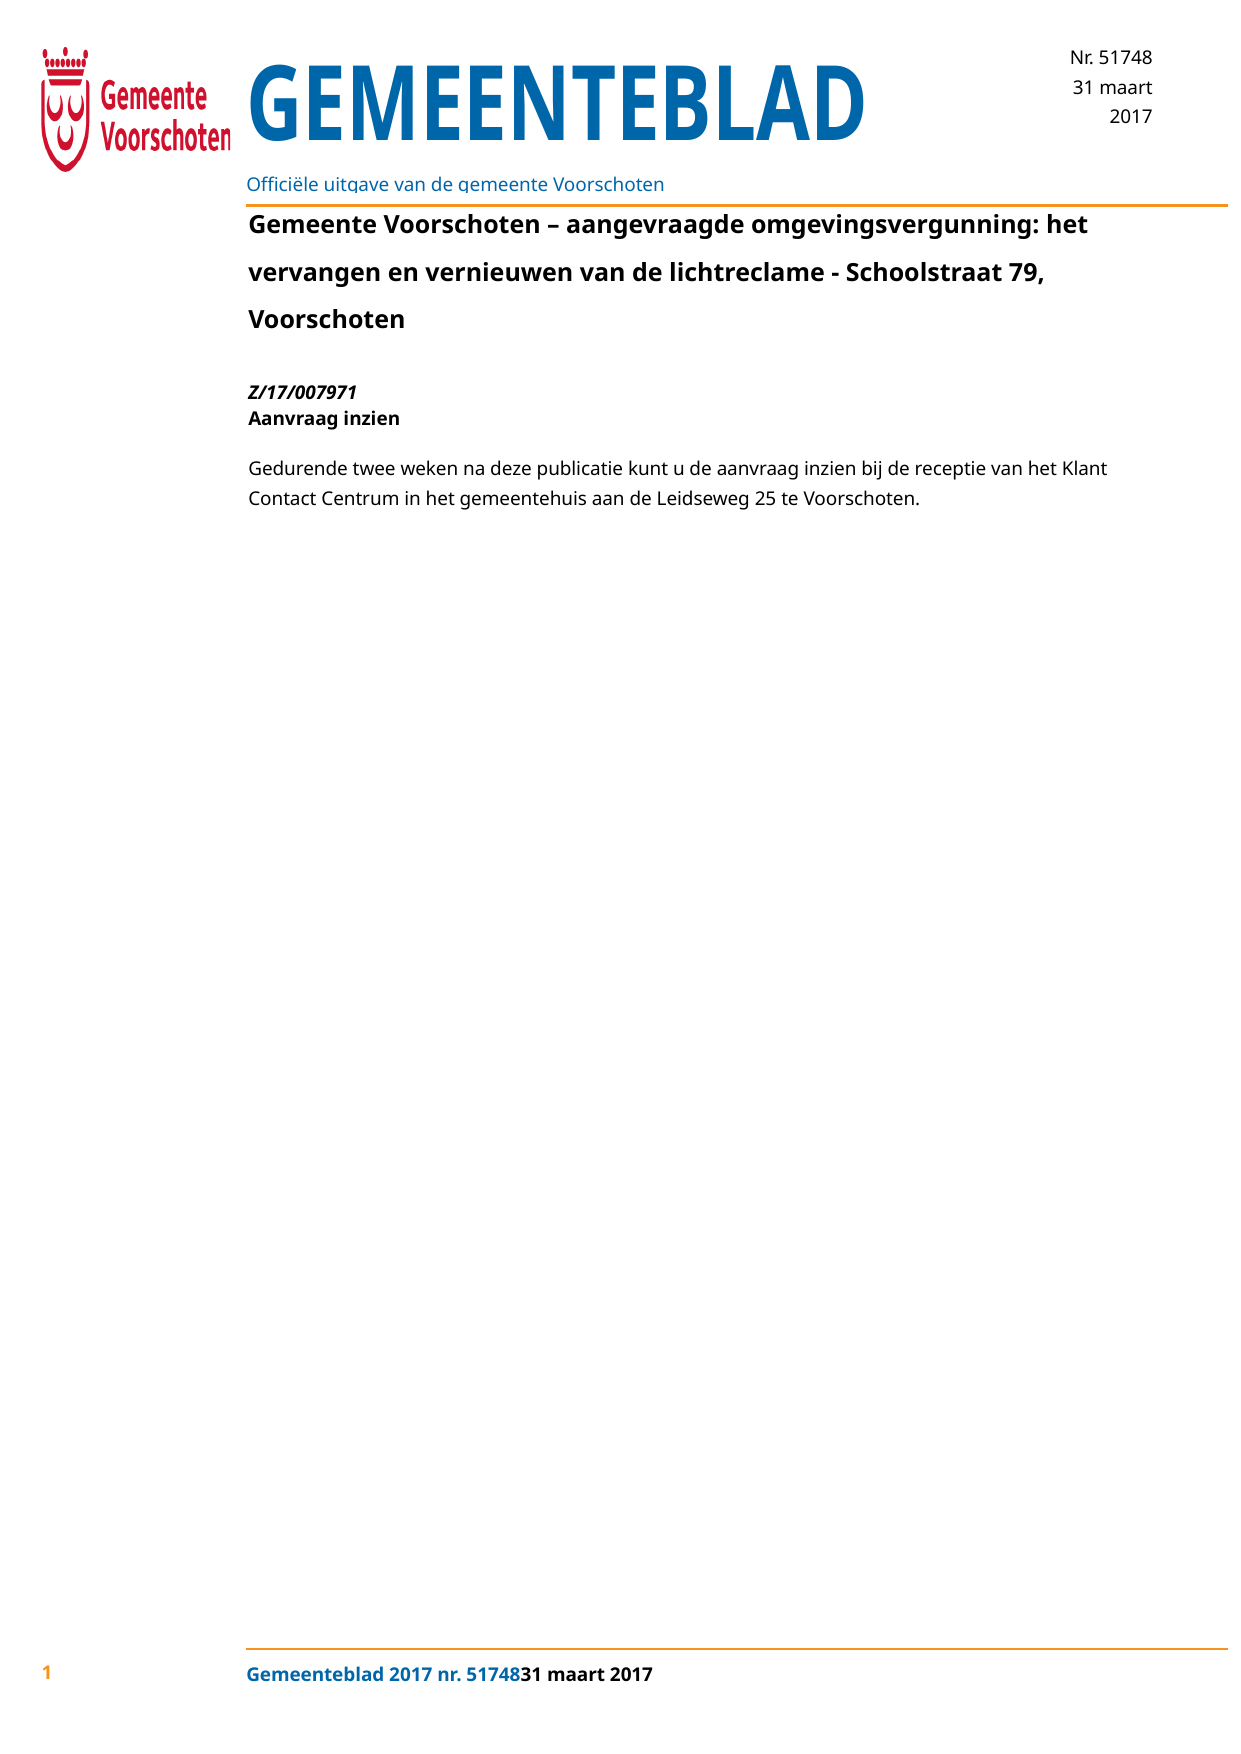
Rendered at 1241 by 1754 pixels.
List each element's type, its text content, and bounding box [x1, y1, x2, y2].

text Z/17/007971 [248, 379, 1152, 405]
text Aanvraag inzien [248, 405, 1152, 431]
text Gemeente Voorschoten – aangevraagde omgevingsvergunning: het vervangen en vernieuwen van de lichtreclame - Schoolstraat 79, Voorschoten [248, 207, 1152, 336]
text Gedurende twee weken na deze publicatie kunt u de aanvraag inzien bij de receptie van het Klant Contact Centrum in het gemeentehuis aan de Leidseweg 25 te Voorschoten. [248, 455, 1152, 511]
picture [41, 47, 231, 172]
